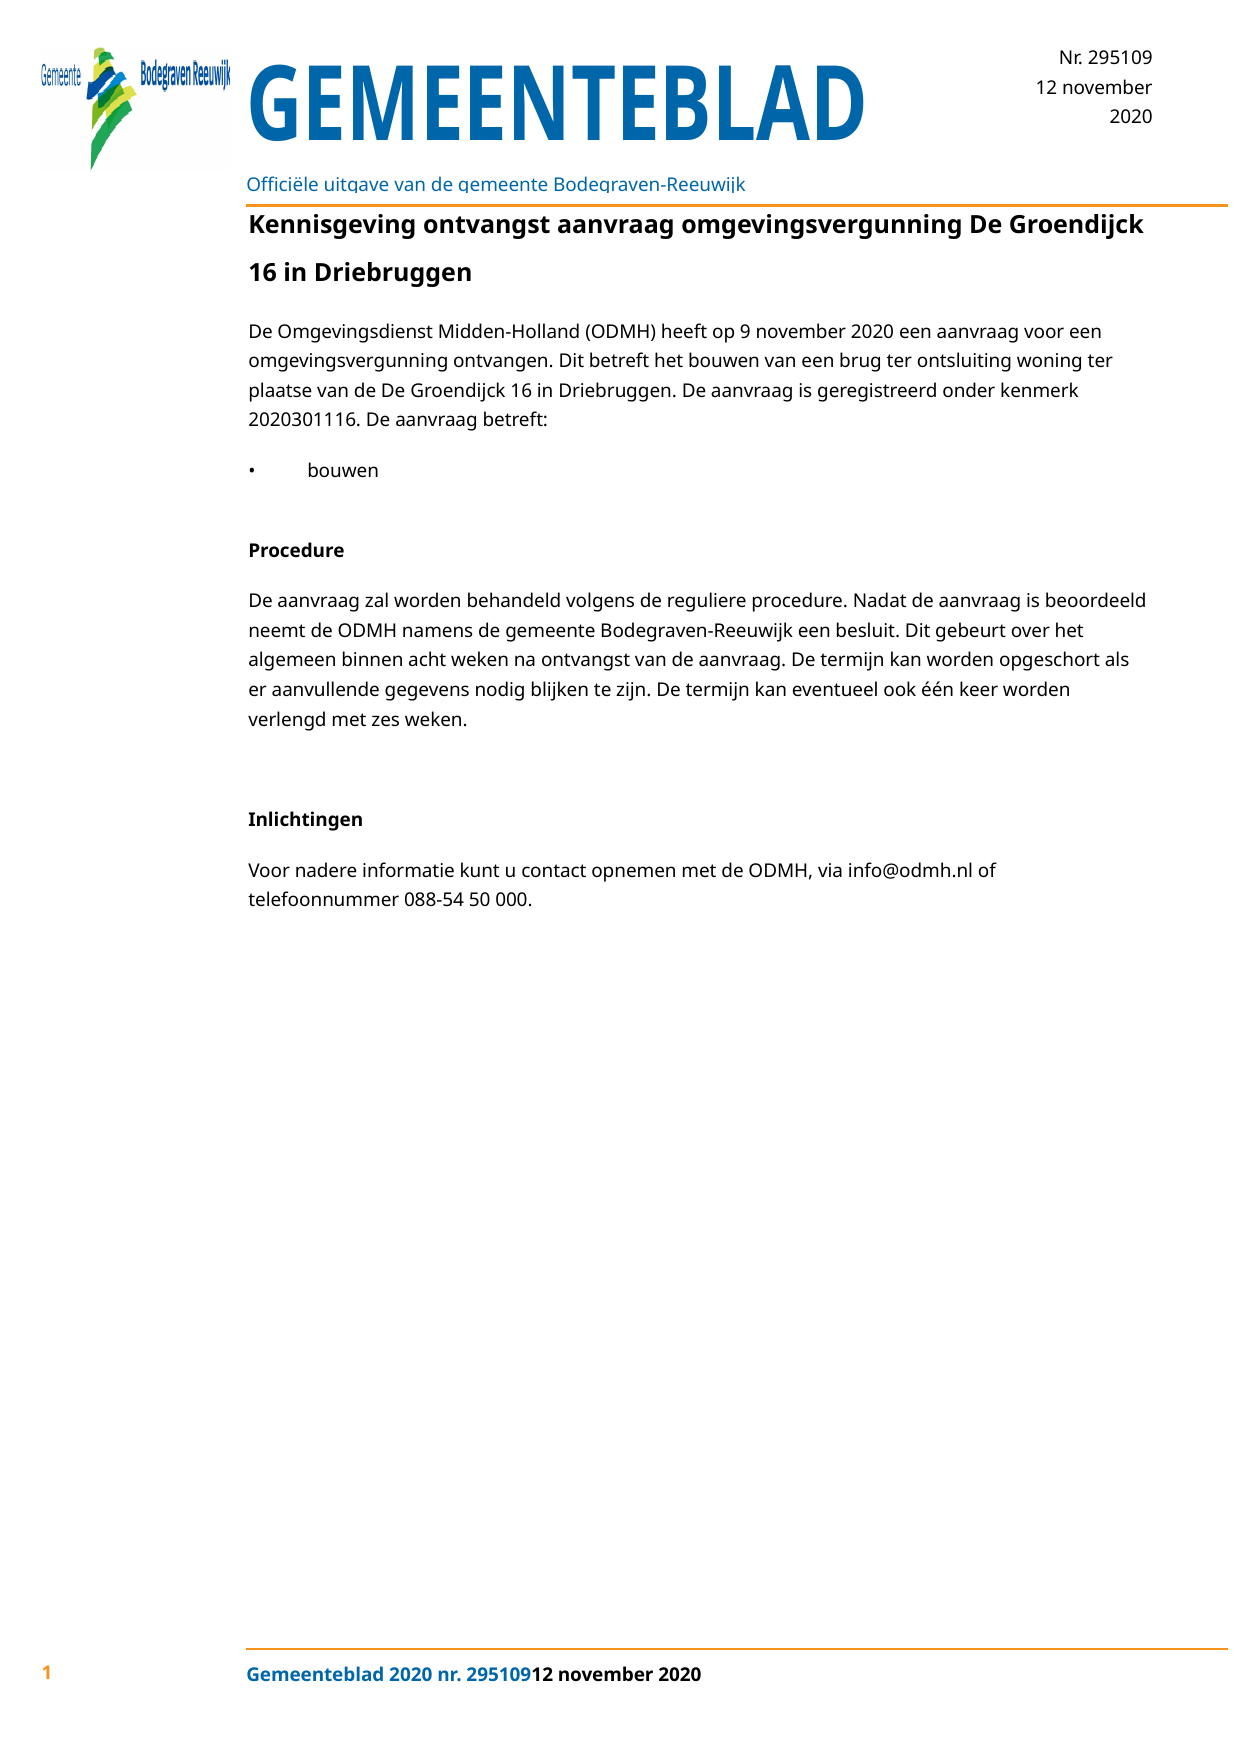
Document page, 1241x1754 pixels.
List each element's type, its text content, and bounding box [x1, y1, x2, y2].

text Inlichtingen [248, 807, 1152, 832]
text Kennisgeving ontvangst aanvraag omgevingsvergunning De Groendijck 16 in Driebruggen [248, 207, 1152, 288]
text Procedure [248, 537, 1152, 563]
text De Omgevingsdienst Midden-Holland (ODMH) heeft op 9 november 2020 een aanvraag voor een omgevingsvergunning ontvangen. Dit betreft het bouwen van een brug ter ontsluiting woning ter plaatse van de De Groendijck 16 in Driebruggen. De aanvraag is geregistreerd onder kenmerk 2020301116. De aanvraag betreft: [248, 318, 1152, 432]
picture [41, 47, 231, 172]
text Voor nadere informatie kunt u contact opnemen met de ODMH, via info@odmh.nl of telefoonnummer 088-54 50 000. [248, 857, 1152, 912]
list bouwen [248, 457, 1152, 483]
text De aanvraag zal worden behandeld volgens de reguliere procedure. Nadat de aanvraag is beoordeeld neemt de ODMH namens de gemeente Bodegraven-Reeuwijk een besluit. Dit gebeurt over het algemeen binnen acht weken na ontvangst van de aanvraag. De termijn kan worden opgeschort als er aanvullende gegevens nodig blijken te zijn. De termijn kan eventueel ook één keer worden verlengd met zes weken. [248, 587, 1152, 732]
